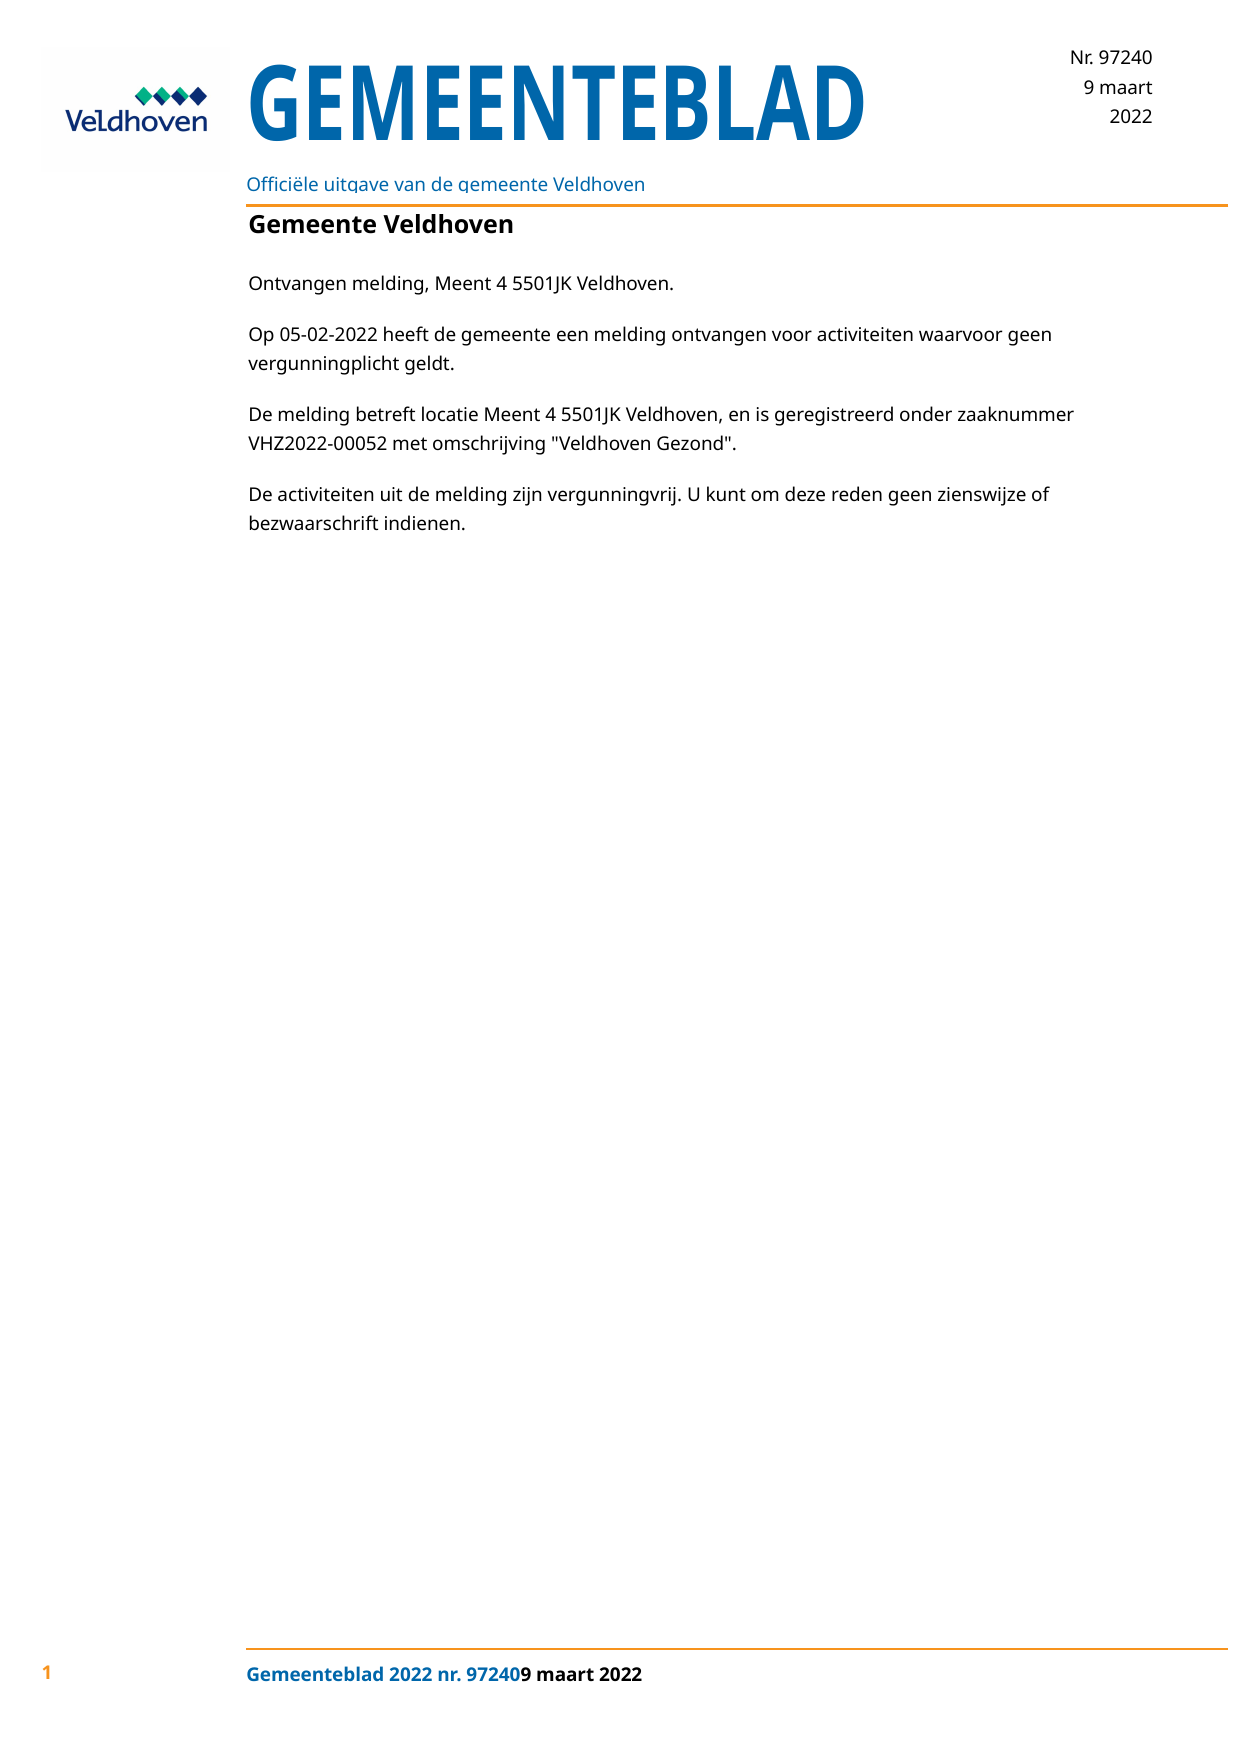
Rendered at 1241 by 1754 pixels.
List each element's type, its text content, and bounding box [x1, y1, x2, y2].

text Gemeente Veldhoven [248, 207, 1152, 241]
picture [41, 47, 231, 172]
text Ontvangen melding, Meent 4 5501JK Veldhoven. [248, 270, 1152, 296]
text De melding betreft locatie Meent 4 5501JK Veldhoven, en is geregistreerd onder zaaknummer VHZ2022-00052 met omschrijving "Veldhoven Gezond". [248, 401, 1152, 456]
text Op 05-02-2022 heeft de gemeente een melding ontvangen voor activiteiten waarvoor geen vergunningplicht geldt. [248, 321, 1152, 376]
text De activiteiten uit de melding zijn vergunningvrij. U kunt om deze reden geen zienswijze of bezwaarschrift indienen. [248, 481, 1152, 536]
